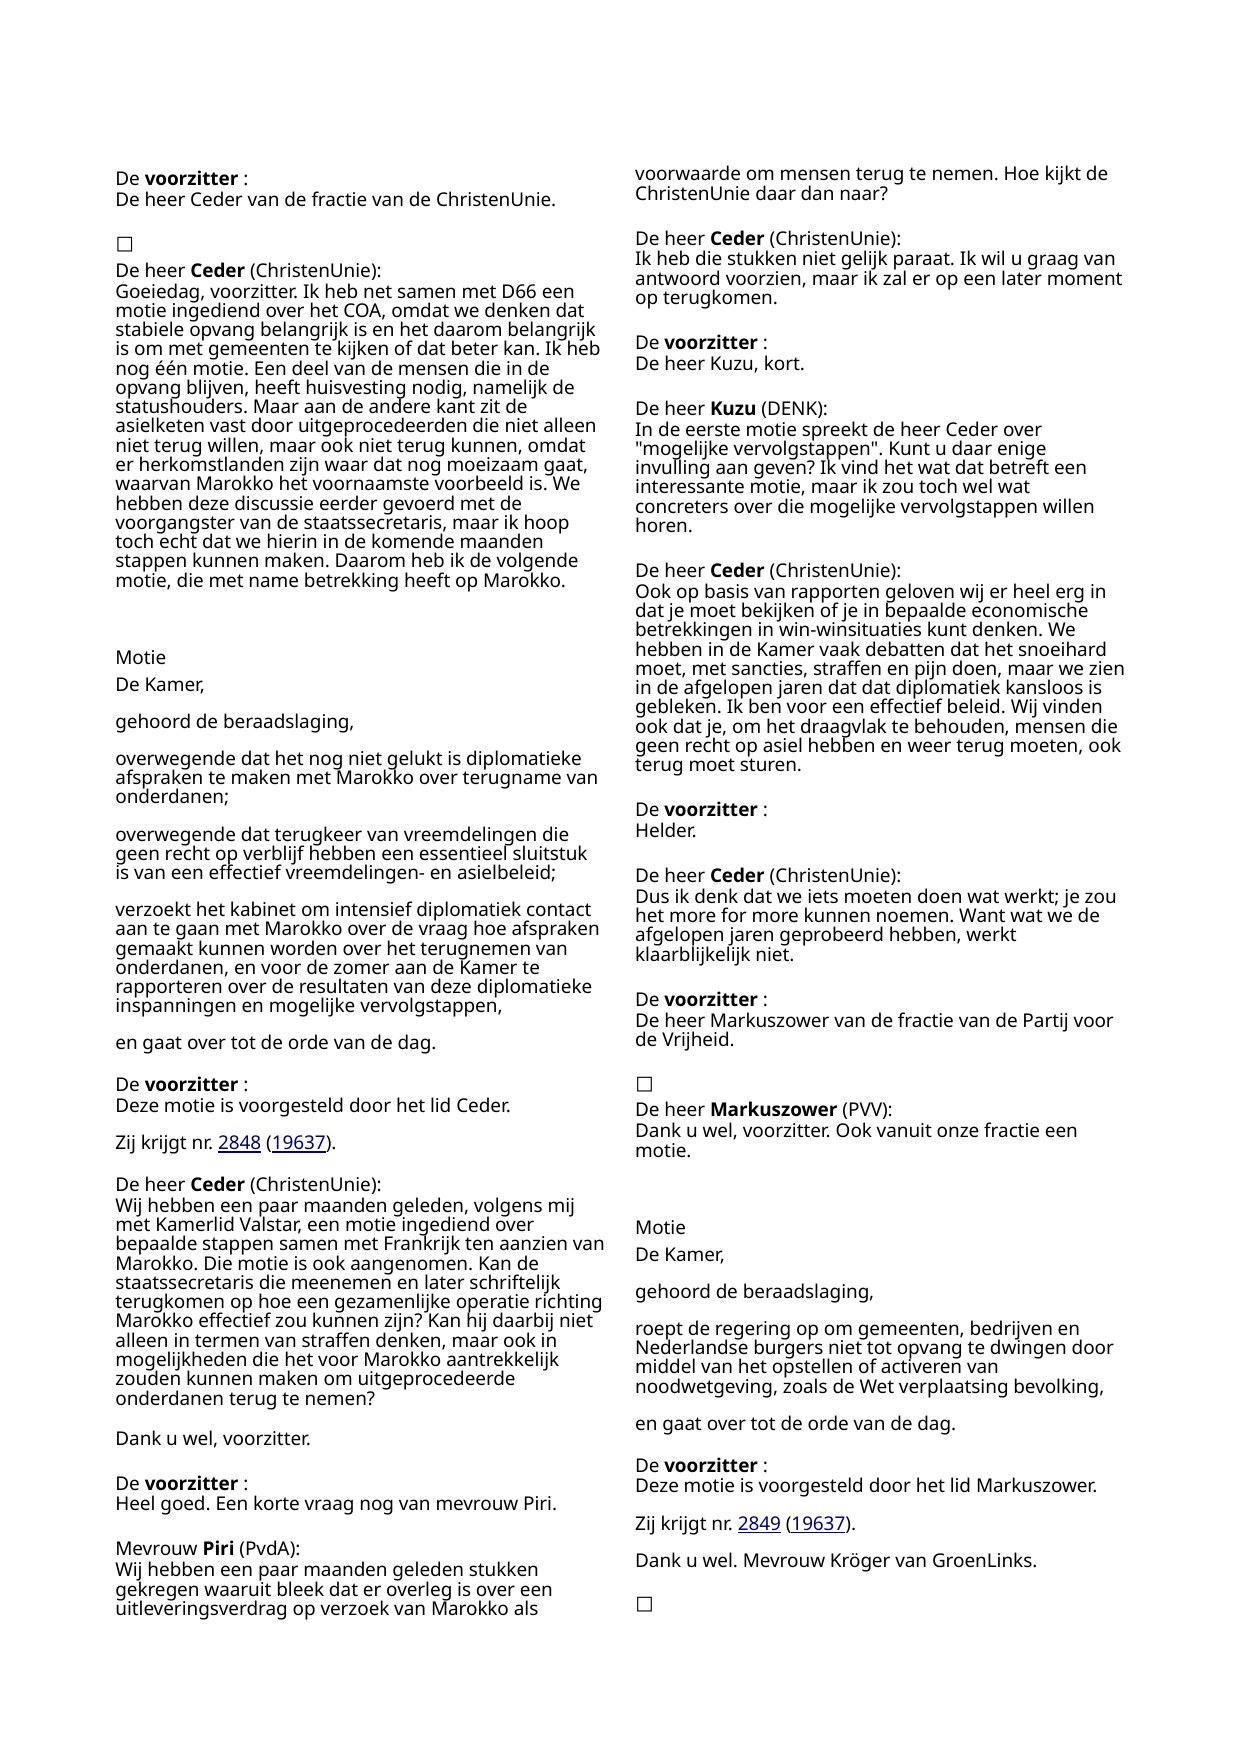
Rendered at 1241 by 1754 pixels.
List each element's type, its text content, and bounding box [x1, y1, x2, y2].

text Ik heb die stukken niet gelijk paraat. Ik wil u graag van antwoord voorzien, maar ik zal er op een later moment op terugkomen. [635, 250, 1125, 308]
text Zij krijgt nr. 2848 (19637). [115, 1134, 605, 1153]
text Motie [635, 1214, 1125, 1240]
text Zij krijgt nr. 2849 (19637). [635, 1514, 1125, 1534]
text De voorzitter : [115, 1071, 605, 1097]
text Motie [115, 644, 605, 670]
text De voorzitter : [115, 1470, 605, 1495]
text roept de regering op om gemeenten, bedrijven en Nederlandse burgers niet tot opvang te dwingen door middel van het opstellen of activeren van noodwetgeving, zoals de Wet verplaatsing bevolking, [635, 1320, 1125, 1397]
text De heer Ceder van de fractie van de ChristenUnie. [115, 191, 605, 210]
text ⬜ [635, 1071, 1125, 1097]
text De heer Kuzu, kort. [635, 355, 1125, 374]
text De heer Ceder (ChristenUnie): [115, 1171, 605, 1197]
text Deze motie is voorgesteld door het lid Markuszower. [635, 1477, 1125, 1497]
text De Kamer, [115, 676, 605, 695]
text Wij hebben een paar maanden geleden, volgens mij met Kamerlid Valstar, een motie ingediend over bepaalde stappen samen met Frankrijk ten aanzien van Marokko. Die motie is ook aangenomen. Kan de staatssecretaris die meenemen en later schriftelijk terugkomen op hoe een gezamenlijke operatie richting Marokko effectief zou kunnen zijn? Kan hij daarbij niet alleen in termen van straffen denken, maar ook in mogelijkheden die het voor Marokko aantrekkelijk zouden kunnen maken om uitgeprocedeerde onderdanen terug te nemen? [115, 1197, 605, 1409]
text De heer Markuszower (PVV): [635, 1097, 1125, 1122]
text Ook op basis van rapporten geloven wij er heel erg in dat je moet bekijken of je in bepaalde economische betrekkingen in win-winsituaties kunt denken. We hebben in de Kamer vaak debatten dat het snoeihard moet, met sancties, straffen en pijn doen, maar we zien in de afgelopen jaren dat dat diplomatiek kansloos is gebleken. Ik ben voor een effectief beleid. Wij vinden ook dat je, om het draagvlak te behouden, mensen die geen recht op asiel hebben en weer terug moeten, ook terug moet sturen. [635, 583, 1125, 776]
text De heer Ceder (ChristenUnie): [635, 225, 1125, 250]
text Dank u wel, voorzitter. Ook vanuit onze fractie een motie. [635, 1122, 1125, 1161]
text De heer Ceder (ChristenUnie): [115, 257, 605, 283]
text gehoord de beraadslaging, [115, 713, 605, 732]
text en gaat over tot de orde van de dag. [635, 1415, 1125, 1434]
text De heer Kuzu (DENK): [635, 395, 1125, 421]
text De heer Ceder (ChristenUnie): [635, 862, 1125, 888]
text en gaat over tot de orde van de dag. [115, 1034, 605, 1054]
text Deze motie is voorgesteld door het lid Ceder. [115, 1097, 605, 1116]
text Mevrouw Piri (PvdA): [115, 1536, 605, 1561]
text ⬜ [115, 231, 605, 257]
text overwegende dat het nog niet gelukt is diplomatieke afspraken te maken met Marokko over terugname van onderdanen; [115, 750, 605, 808]
text overwegende dat terugkeer van vreemdelingen die geen recht op verblijf hebben een essentieel sluitstuk is van een effectief vreemdelingen- en asielbeleid; [115, 826, 605, 883]
text Heel goed. Een korte vraag nog van mevrouw Piri. [115, 1495, 605, 1515]
text Wij hebben een paar maanden geleden stukken gekregen waaruit bleek dat er overleg is over een uitleveringsverdrag op verzoek van Marokko als [115, 1561, 605, 1619]
text De heer Markuszower van de fractie van de Partij voor de Vrijheid. [635, 1012, 1125, 1050]
text Helder. [635, 822, 1125, 841]
text Dus ik denk dat we iets moeten doen wat werkt; je zou het more for more kunnen noemen. Want wat we de afgelopen jaren geprobeerd hebben, werkt klaarblijkelijk niet. [635, 888, 1125, 965]
text Goeiedag, voorzitter. Ik heb net samen met D66 een motie ingediend over het COA, omdat we denken dat stabiele opvang belangrijk is en het daarom belangrijk is om met gemeenten te kijken of dat beter kan. Ik heb nog één motie. Een deel van de mensen die in de opvang blijven, heeft huisvesting nodig, namelijk de statushouders. Maar aan de andere kant zit de asielketen vast door uitgeprocedeerden die niet alleen niet terug willen, maar ook niet terug kunnen, omdat er herkomstlanden zijn waar dat nog moeizaam gaat, waarvan Marokko het voornaamste voorbeeld is. We hebben deze discussie eerder gevoerd met de voorgangster van de staatssecretaris, maar ik hoop toch echt dat we hierin in de komende maanden stappen kunnen maken. Daarom heb ik de volgende motie, die met name betrekking heeft op Marokko. [115, 283, 605, 591]
text Dank u wel, voorzitter. [115, 1429, 605, 1449]
text ⬜ [635, 1592, 1125, 1617]
text In de eerste motie spreekt de heer Ceder over "mogelijke vervolgstappen". Kunt u daar enige invulling aan geven? Ik vind het wat dat betreft een interessante motie, maar ik zou toch wel wat concreters over die mogelijke vervolgstappen willen horen. [635, 421, 1125, 536]
text voorwaarde om mensen terug te nemen. Hoe kijkt de ChristenUnie daar dan naar? [635, 165, 1125, 204]
text De voorzitter : [635, 329, 1125, 355]
text De heer Ceder (ChristenUnie): [635, 557, 1125, 583]
text De voorzitter : [635, 1452, 1125, 1477]
text De Kamer, [635, 1246, 1125, 1265]
text Dank u wel. Mevrouw Kröger van GroenLinks. [635, 1552, 1125, 1571]
text De voorzitter : [635, 796, 1125, 822]
text verzoekt het kabinet om intensief diplomatiek contact aan te gaan met Marokko over de vraag hoe afspraken gemaakt kunnen worden over het terugnemen van onderdanen, en voor de zomer aan de Kamer te rapporteren over de resultaten van deze diplomatieke inspanningen en mogelijke vervolgstappen, [115, 901, 605, 1017]
text De voorzitter : [635, 986, 1125, 1012]
text gehoord de beraadslaging, [635, 1283, 1125, 1302]
text De voorzitter : [115, 165, 605, 191]
